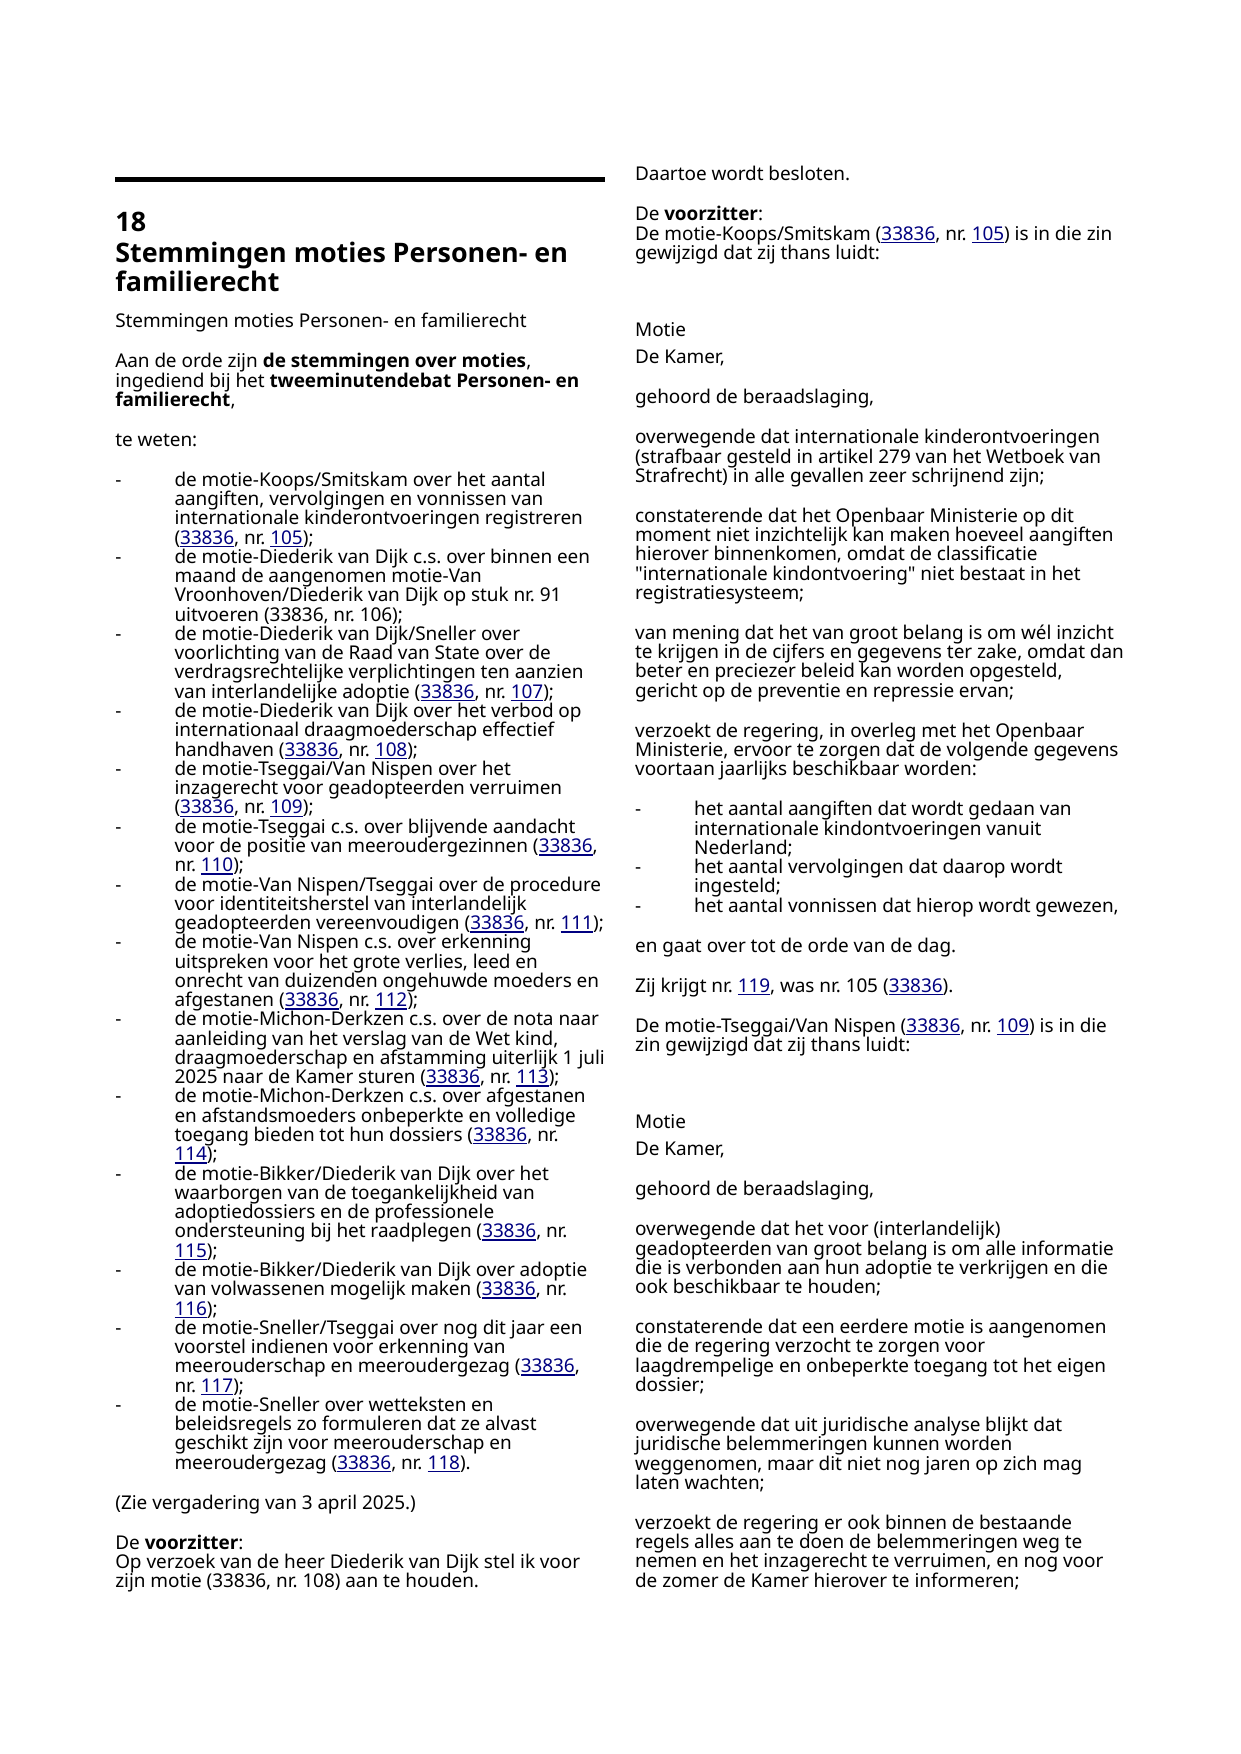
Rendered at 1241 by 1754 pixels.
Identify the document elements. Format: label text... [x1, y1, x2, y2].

text Stemmingen moties Personen- en familierecht [115, 312, 605, 332]
text overwegende dat uit juridische analyse blijkt dat juridische belemmeringen kunnen worden weggenomen, maar dit niet nog jaren op zich mag laten wachten; [635, 1416, 1125, 1493]
list de motie-Tseggai/Van Nispen over het inzagerecht voor geadopteerden verruimen (33836, nr. 109); [115, 760, 605, 818]
list de motie-Bikker/Diederik van Dijk over het waarborgen van de toegankelijkheid van adoptiedossiers en de professionele ondersteuning bij het raadplegen (33836, nr. 115); [115, 1164, 605, 1261]
text overwegende dat internationale kinderontvoeringen (strafbaar gesteld in artikel 279 van het Wetboek van Strafrecht) in alle gevallen zeer schrijnend zijn; [635, 428, 1125, 486]
text constaterende dat het Openbaar Ministerie op dit moment niet inzichtelijk kan maken hoeveel aangiften hierover binnenkomen, omdat de classificatie "internationale kindontvoering" niet bestaat in het registratiesysteem; [635, 507, 1125, 603]
list de motie-Van Nispen c.s. over erkenning uitspreken voor het grote verlies, leed en onrecht van duizenden ongehuwde moeders en afgestanen (33836, nr. 112); [115, 933, 605, 1010]
text Zij krijgt nr. 119, was nr. 105 (33836). [635, 977, 1125, 996]
list de motie-Diederik van Dijk c.s. over binnen een maand de aangenomen motie-Van Vroonhoven/Diederik van Dijk op stuk nr. 91 uitvoeren (33836, nr. 106); [115, 548, 605, 625]
text De Kamer, [635, 348, 1125, 368]
text De voorzitter: [115, 1534, 605, 1553]
list de motie-Michon-Derkzen c.s. over de nota naar aanleiding van het verslag van de Wet kind, draagmoederschap en afstamming uiterlijk 1 juli 2025 naar de Kamer sturen (33836, nr. 113); [115, 1010, 605, 1087]
text Aan de orde zijn de stemmingen over moties, ingediend bij het tweeminutendebat Personen- en familierecht, [115, 352, 605, 410]
text gehoord de beraadslaging, [635, 388, 1125, 408]
text De voorzitter: [635, 205, 1125, 225]
text te weten: [115, 431, 605, 450]
list de motie-Sneller/Tseggai over nog dit jaar een voorstel indienen voor erkenning van meerouderschap en meeroudergezag (33836, nr. 117); [115, 1319, 605, 1396]
list de motie-Bikker/Diederik van Dijk over adoptie van volwassenen mogelijk maken (33836, nr. 116); [115, 1261, 605, 1319]
list het aantal vervolgingen dat daarop wordt ingesteld; [635, 858, 1125, 897]
list de motie-Tseggai c.s. over blijvende aandacht voor de positie van meeroudergezinnen (33836, nr. 110); [115, 818, 605, 876]
text Motie [635, 317, 1125, 342]
text (Zie vergadering van 3 april 2025.) [115, 1494, 605, 1513]
text De motie-Koops/Smitskam (33836, nr. 105) is in die zin gewijzigd dat zij thans luidt: [635, 225, 1125, 263]
list de motie-Sneller over wetteksten en beleidsregels zo formuleren dat ze alvast geschikt zijn voor meerouderschap en meeroudergezag (33836, nr. 118). [115, 1396, 605, 1473]
text verzoekt de regering er ook binnen de bestaande regels alles aan te doen de belemmeringen weg te nemen en het inzagerecht te verruimen, en nog voor de zomer de Kamer hierover te informeren; [635, 1514, 1125, 1591]
text 18 [115, 203, 605, 239]
text Op verzoek van de heer Diederik van Dijk stel ik voor zijn motie (33836, nr. 108) aan te houden. [115, 1553, 605, 1592]
text De Kamer, [635, 1140, 1125, 1160]
list de motie-Van Nispen/Tseggai over de procedure voor identiteitsherstel van interlandelijk geadopteerden vereenvoudigen (33836, nr. 111); [115, 876, 605, 933]
list de motie-Michon-Derkzen c.s. over afgestanen en afstandsmoeders onbeperkte en volledige toegang bieden tot hun dossiers (33836, nr. 114); [115, 1087, 605, 1164]
list het aantal vonnissen dat hierop wordt gewezen, [635, 897, 1125, 916]
list het aantal aangiften dat wordt gedaan van internationale kindontvoeringen vanuit Nederland; [635, 800, 1125, 858]
text constaterende dat een eerdere motie is aangenomen die de regering verzocht te zorgen voor laagdrempelige en onbeperkte toegang tot het eigen dossier; [635, 1318, 1125, 1395]
text De motie-Tseggai/Van Nispen (33836, nr. 109) is in die zin gewijzigd dat zij thans luidt: [635, 1017, 1125, 1055]
text verzoekt de regering, in overleg met het Openbaar Ministerie, ervoor te zorgen dat de volgende gegevens voortaan jaarlijks beschikbaar worden: [635, 722, 1125, 779]
text Daartoe wordt besloten. [635, 165, 1125, 184]
list de motie-Koops/Smitskam over het aantal aangiften, vervolgingen en vonnissen van internationale kinderontvoeringen registreren (33836, nr. 105); [115, 471, 605, 548]
text overwegende dat het voor (interlandelijk) geadopteerden van groot belang is om alle informatie die is verbonden aan hun adoptie te verkrijgen en die ook beschikbaar te houden; [635, 1220, 1125, 1297]
list de motie-Diederik van Dijk over het verbod op internationaal draagmoederschap effectief handhaven (33836, nr. 108); [115, 702, 605, 760]
text Motie [635, 1109, 1125, 1134]
text gehoord de beraadslaging, [635, 1180, 1125, 1200]
list de motie-Diederik van Dijk/Sneller over voorlichting van de Raad van State over de verdragsrechtelijke verplichtingen ten aanzien van interlandelijke adoptie (33836, nr. 107); [115, 625, 605, 702]
text Stemmingen moties Personen- en familierecht [115, 239, 605, 312]
text van mening dat het van groot belang is om wél inzicht te krijgen in de cijfers en gegevens ter zake, omdat dan beter en preciezer beleid kan worden opgesteld, gericht op de preventie en repressie ervan; [635, 624, 1125, 701]
text en gaat over tot de orde van de dag. [635, 937, 1125, 956]
